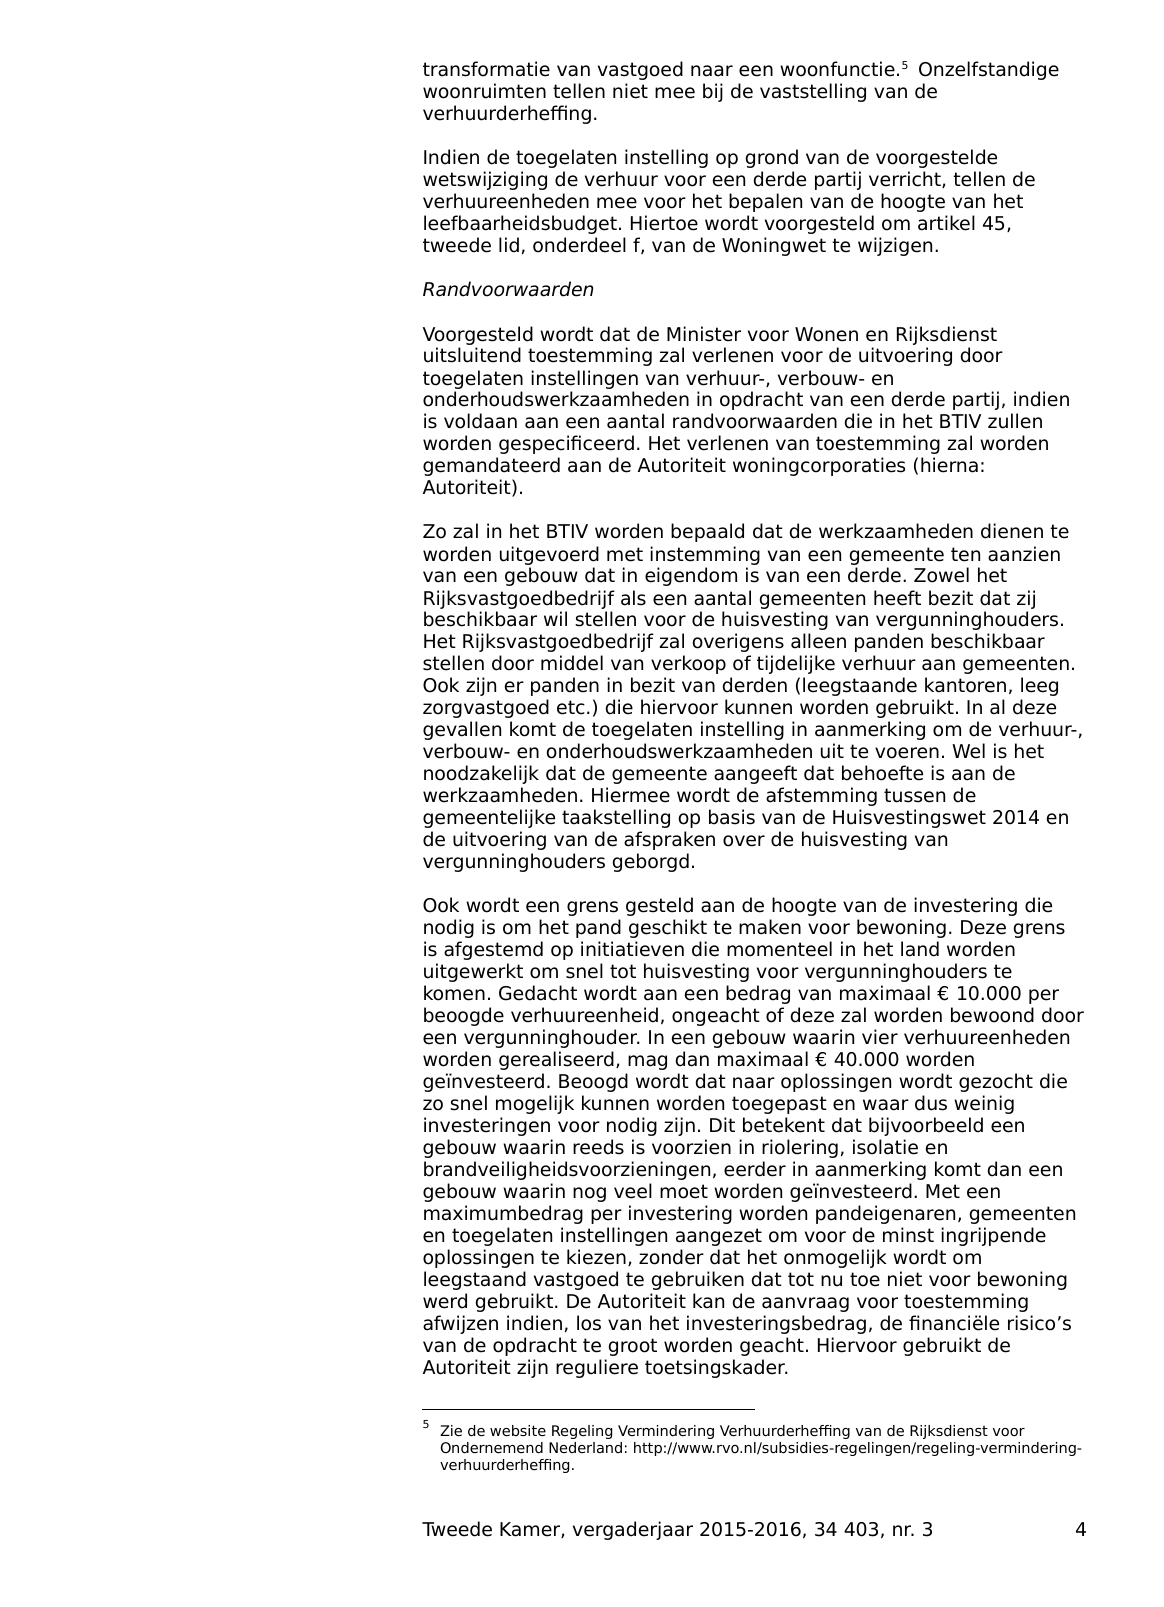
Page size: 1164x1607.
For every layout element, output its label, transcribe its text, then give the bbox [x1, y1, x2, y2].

text Zo zal in het BTIV worden bepaald dat de werkzaamheden dienen te worden uitgevoerd met instemming van een gemeente ten aanzien van een gebouw dat in eigendom is van een derde. Zowel het Rijksvastgoedbedrijf als een aantal gemeenten heeft bezit dat zij beschikbaar wil stellen voor de huisvesting van vergunninghouders. Het Rijksvastgoedbedrijf zal overigens alleen panden beschikbaar stellen door middel van verkoop of tijdelijke verhuur aan gemeenten. Ook zijn er panden in bezit van derden (leegstaande kantoren, leeg zorgvastgoed etc.) die hiervoor kunnen worden gebruikt. In al deze gevallen komt de toegelaten instelling in aanmerking om de verhuur-, verbouw- en onderhoudswerkzaamheden uit te voeren. Wel is het noodzakelijk dat de gemeente aangeeft dat behoefte is aan de werkzaamheden. Hiermee wordt de afstemming tussen de gemeentelijke taakstelling op basis van de Huisvestingswet 2014 en de uitvoering van de afspraken over de huisvesting van vergunninghouders geborgd. [422, 521, 1087, 873]
text Indien de toegelaten instelling op grond van de voorgestelde wetswijziging de verhuur voor een derde partij verricht, tellen de verhuureenheden mee voor het bepalen van de hoogte van het leefbaarheidsbudget. Hiertoe wordt voorgesteld om artikel 45, tweede lid, onderdeel f, van de Woningwet te wijzigen. [422, 147, 1087, 257]
text Voorgesteld wordt dat de Minister voor Wonen en Rijksdienst uitsluitend toestemming zal verlenen voor de uitvoering door toegelaten instellingen van verhuur-, verbouw- en onderhoudswerkzaamheden in opdracht van een derde partij, indien is voldaan aan een aantal randvoorwaarden die in het BTIV zullen worden gespecificeerd. Het verlenen van toestemming zal worden gemandateerd aan de Autoriteit woningcorporaties (hierna: Autoriteit). [422, 323, 1087, 499]
text Ook wordt een grens gesteld aan de hoogte van de investering die nodig is om het pand geschikt te maken voor bewoning. Deze grens is afgestemd op initiatieven die momenteel in het land worden uitgewerkt om snel tot huisvesting voor vergunninghouders te komen. Gedacht wordt aan een bedrag van maximaal € 10.000 per beoogde verhuureenheid, ongeacht of deze zal worden bewoond door een vergunninghouder. In een gebouw waarin vier verhuureenheden worden gerealiseerd, mag dan maximaal € 40.000 worden geïnvesteerd. Beoogd wordt dat naar oplossingen wordt gezocht die zo snel mogelijk kunnen worden toegepast en waar dus weinig investeringen voor nodig zijn. Dit betekent dat bijvoorbeeld een gebouw waarin reeds is voorzien in riolering, isolatie en brandveiligheidsvoorzieningen, eerder in aanmerking komt dan een gebouw waarin nog veel moet worden geïnvesteerd. Met een maximumbedrag per investering worden pandeigenaren, gemeenten en toegelaten instellingen aangezet om voor de minst ingrijpende oplossingen te kiezen, zonder dat het onmogelijk wordt om leegstaand vastgoed te gebruiken dat tot nu toe niet voor bewoning werd gebruikt. De Autoriteit kan de aanvraag voor toestemming afwijzen indien, los van het investeringsbedrag, de financiële risico’s van de opdracht te groot worden geacht. Hiervoor gebruikt de Autoriteit zijn reguliere toetsingskader. [422, 895, 1087, 1379]
subtitle Randvoorwaarden [422, 279, 1087, 301]
text transformatie van vastgoed naar een woonfunctie. Onzelfstandige woonruimten tellen niet mee bij de vaststelling van de verhuurderheffing. [422, 59, 1087, 125]
text Zie de website Regeling Vermindering Verhuurderheffing van de Rijksdienst voor Ondernemend Nederland: http://www.rvo.nl/subsidies-regelingen/regeling-vermindering-verhuurderheffing. [422, 1418, 1087, 1474]
